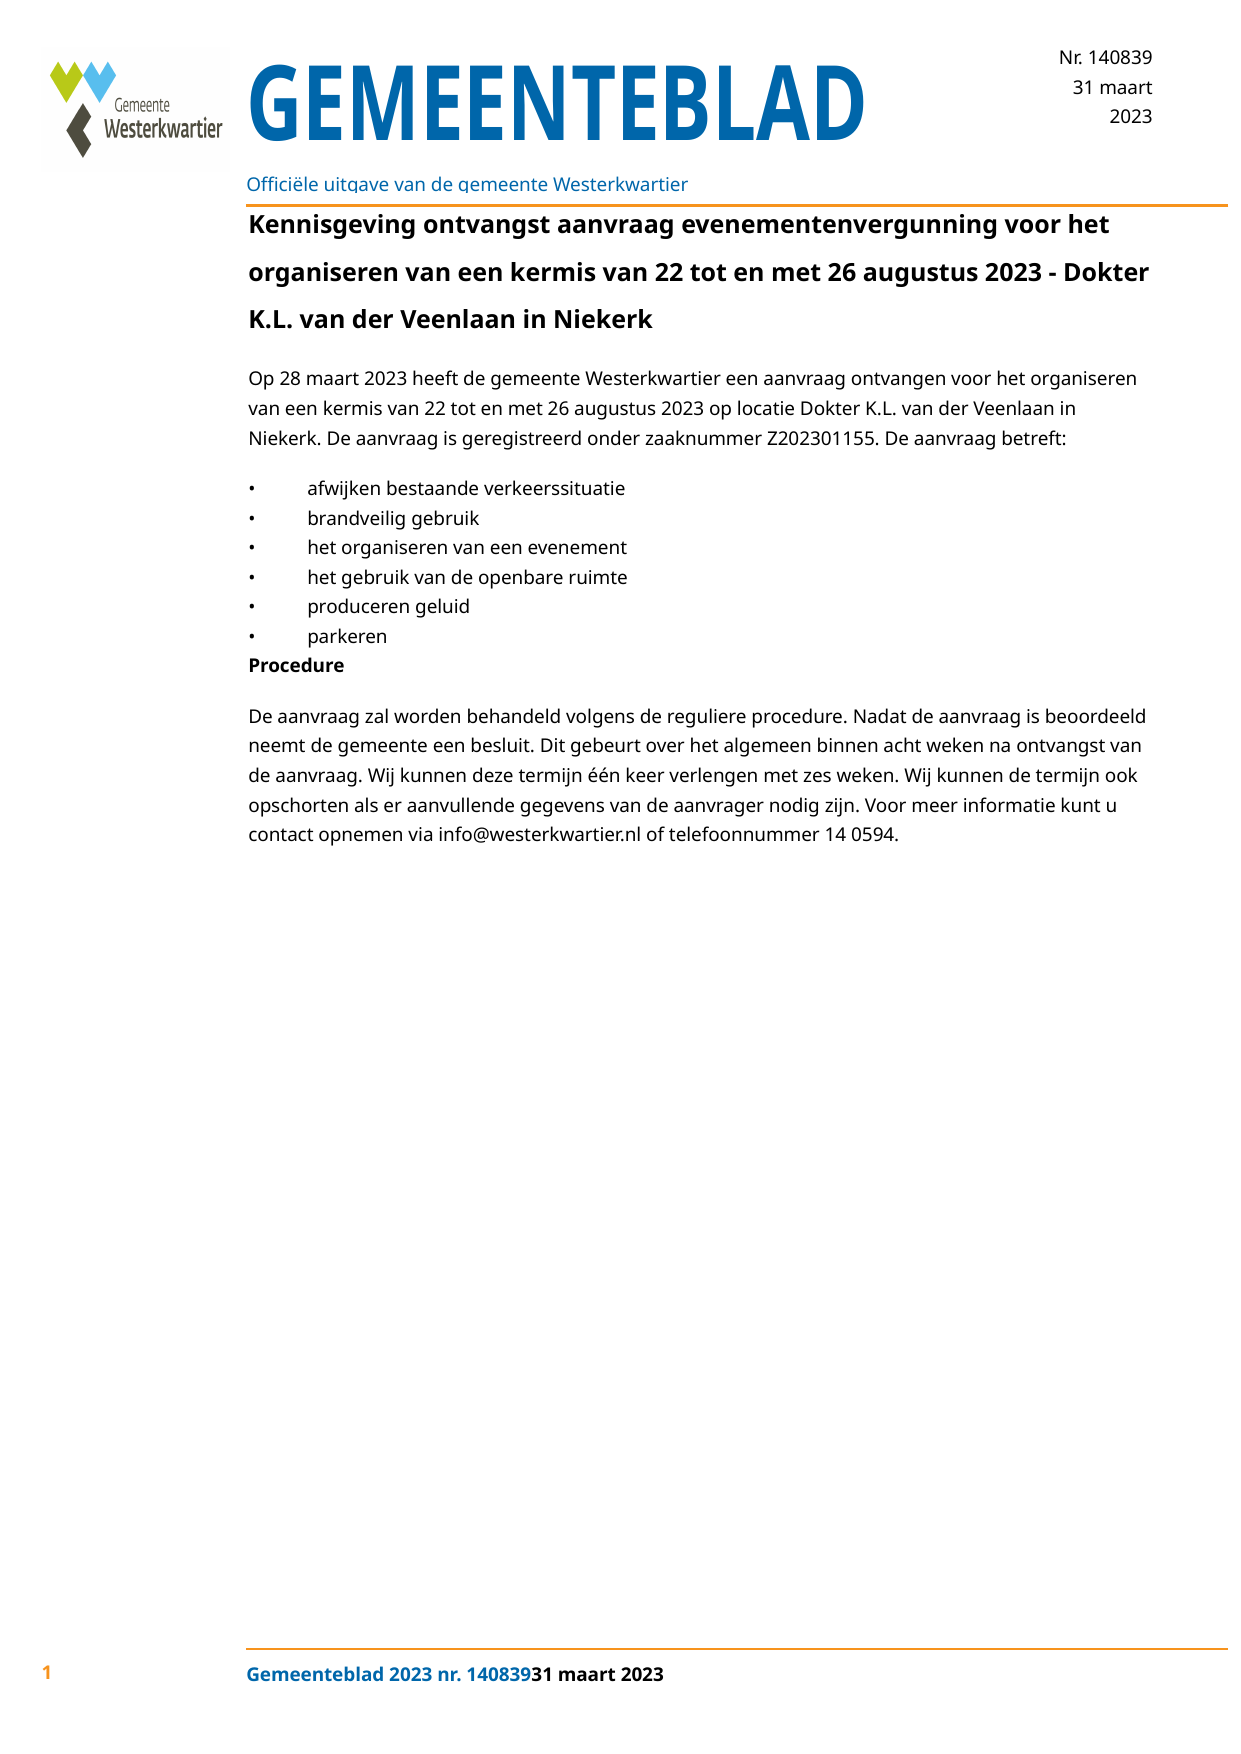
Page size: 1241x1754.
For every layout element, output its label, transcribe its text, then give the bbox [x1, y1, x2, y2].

text De aanvraag zal worden behandeld volgens de reguliere procedure. Nadat de aanvraag is beoordeeld neemt de gemeente een besluit. Dit gebeurt over het algemeen binnen acht weken na ontvangst van de aanvraag. Wij kunnen deze termijn één keer verlengen met zes weken. Wij kunnen de termijn ook opschorten als er aanvullende gegevens van de aanvrager nodig zijn. Voor meer informatie kunt u contact opnemen via info@westerkwartier.nl of telefoonnummer 14 0594. [248, 703, 1152, 847]
text Procedure [248, 653, 1152, 678]
list parkeren [248, 623, 1152, 649]
text Kennisgeving ontvangst aanvraag evenementenvergunning voor het organiseren van een kermis van 22 tot en met 26 augustus 2023 - Dokter K.L. van der Veenlaan in Niekerk [248, 207, 1152, 336]
text Op 28 maart 2023 heeft de gemeente Westerkwartier een aanvraag ontvangen voor het organiseren van een kermis van 22 tot en met 26 augustus 2023 op locatie Dokter K.L. van der Veenlaan in Niekerk. De aanvraag is geregistreerd onder zaaknummer Z202301155. De aanvraag betreft: [248, 366, 1152, 450]
list het gebruik van de openbare ruimte [248, 564, 1152, 589]
list produceren geluid [248, 593, 1152, 619]
picture [41, 47, 231, 172]
list het organiseren van een evenement [248, 534, 1152, 560]
list brandveilig gebruik [248, 505, 1152, 530]
list afwijken bestaande verkeerssituatie [248, 475, 1152, 501]
